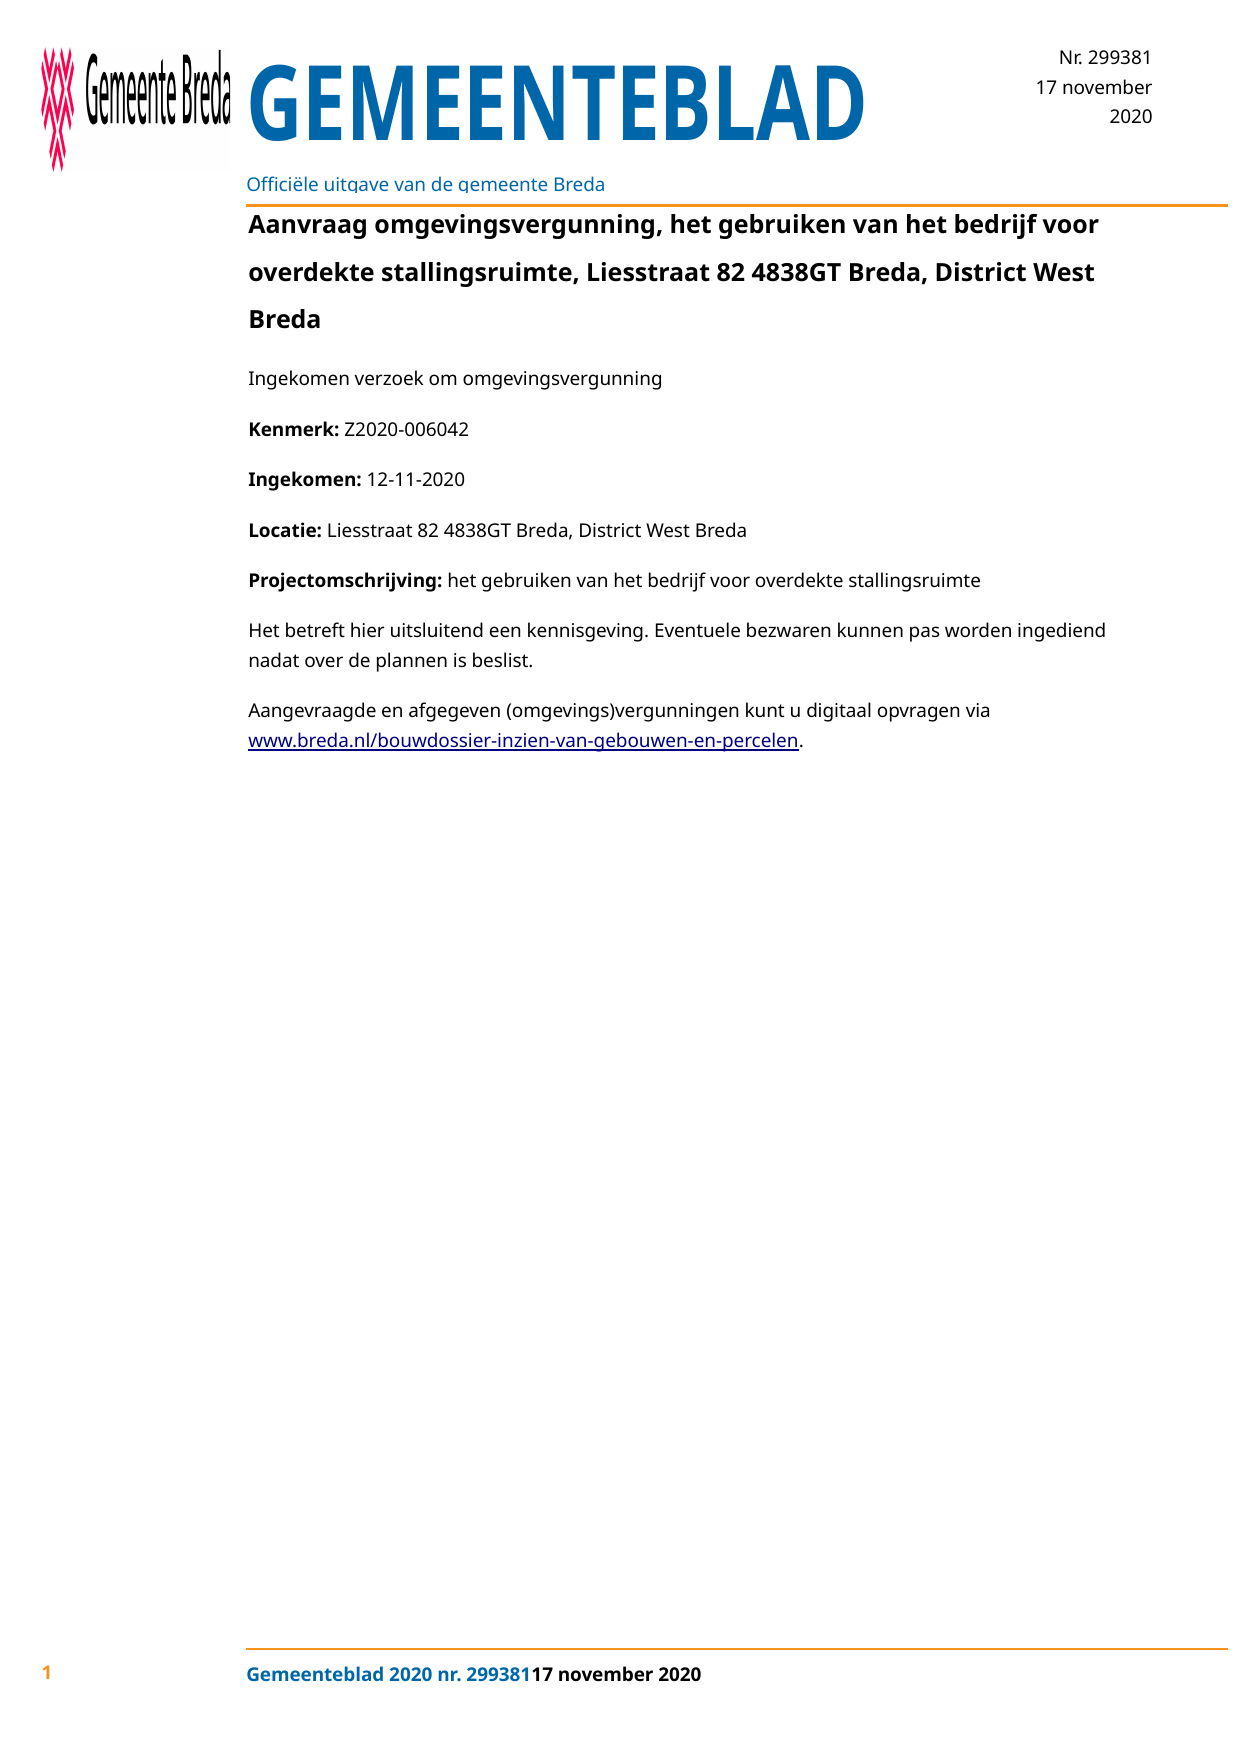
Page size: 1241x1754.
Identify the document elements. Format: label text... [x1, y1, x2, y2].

text Ingekomen: 12-11-2020 [248, 466, 1152, 492]
text Projectomschrijving: het gebruiken van het bedrijf voor overdekte stallingsruimte [248, 567, 1152, 593]
text Het betreft hier uitsluitend een kennisgeving. Eventuele bezwaren kunnen pas worden ingediend nadat over de plannen is beslist. [248, 618, 1152, 673]
text Aanvraag omgevingsvergunning, het gebruiken van het bedrijf voor overdekte stallingsruimte, Liesstraat 82 4838GT Breda, District West Breda [248, 207, 1152, 336]
text Ingekomen verzoek om omgevingsvergunning [248, 366, 1152, 391]
text Locatie: Liesstraat 82 4838GT Breda, District West Breda [248, 517, 1152, 542]
picture [41, 47, 231, 172]
text Aangevraagde en afgegeven (omgevings)vergunningen kunt u digitaal opvragen via www.breda.nl/bouwdossier-inzien-van-gebouwen-en-percelen. [248, 698, 1152, 753]
text Kenmerk: Z2020-006042 [248, 416, 1152, 442]
